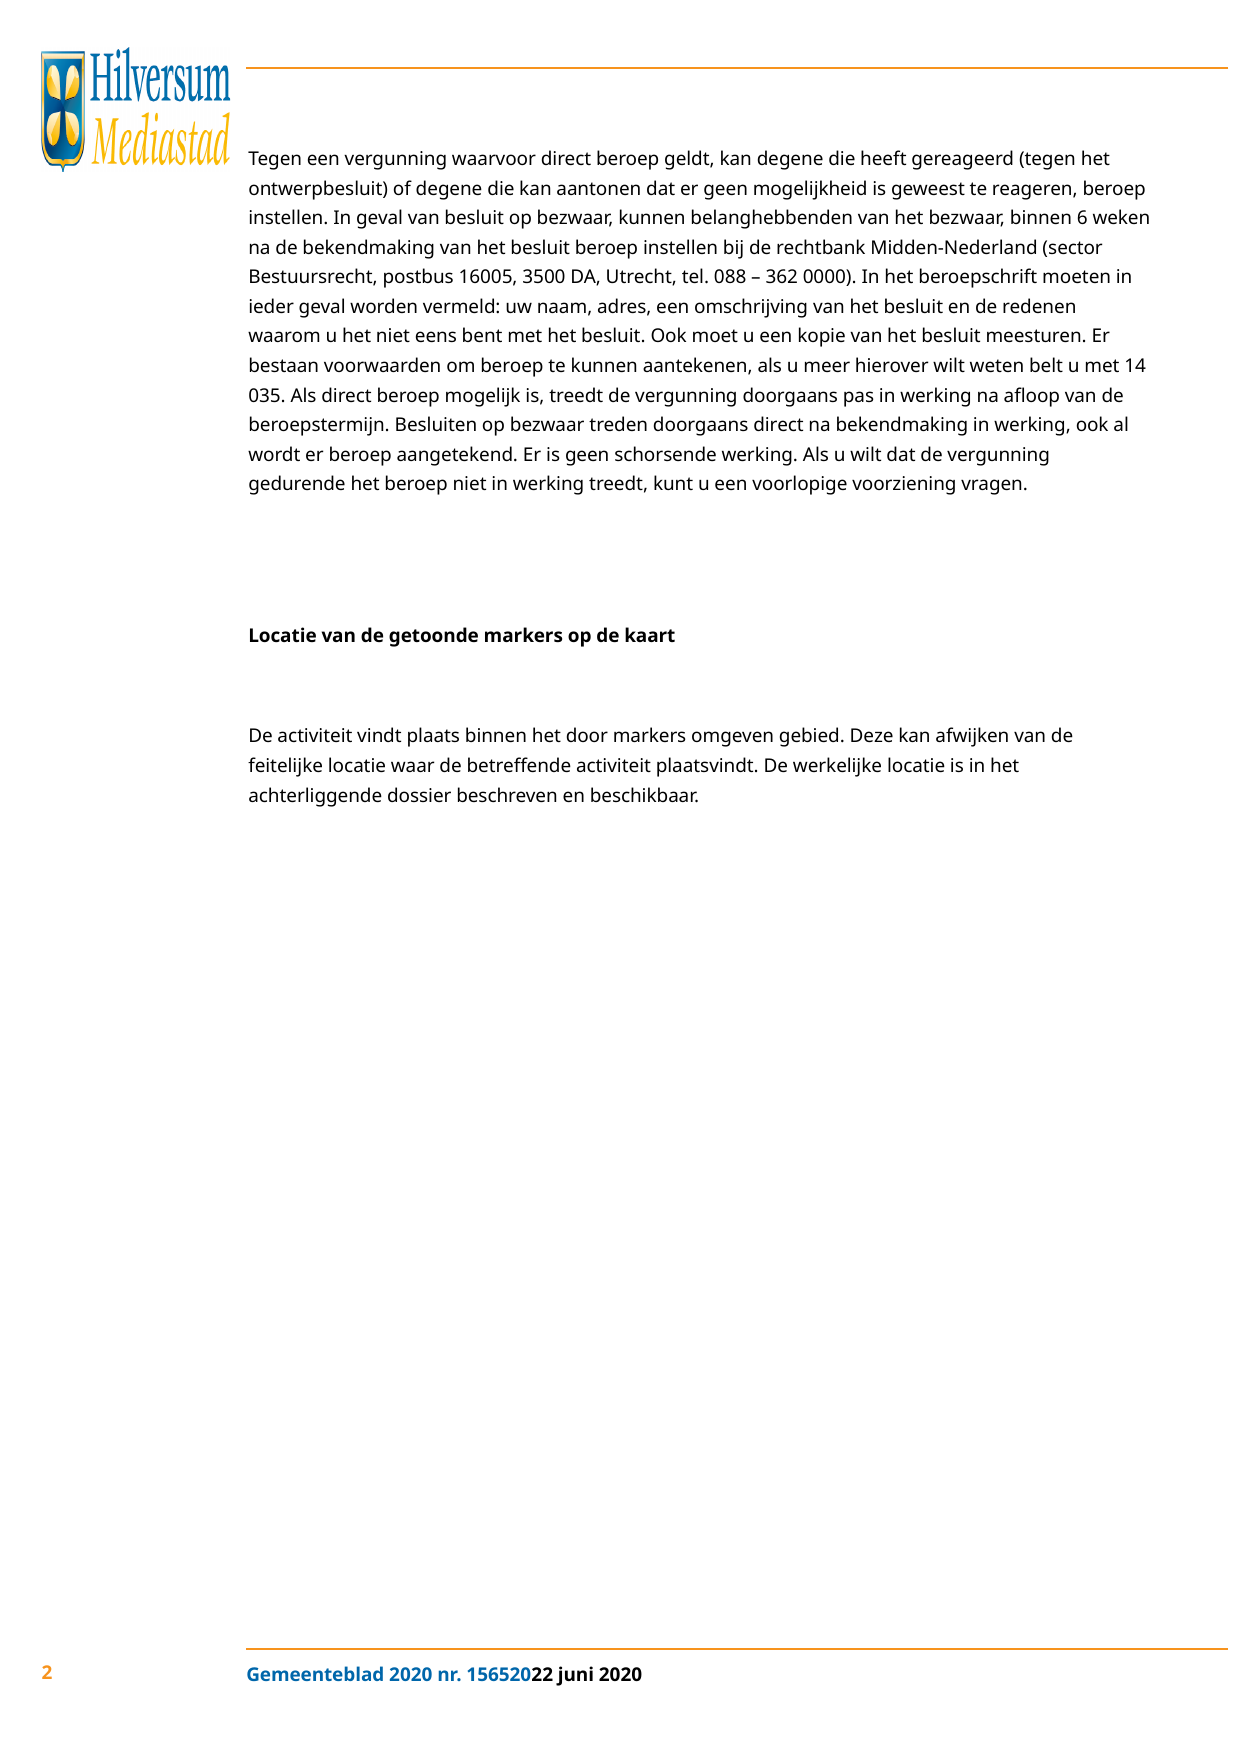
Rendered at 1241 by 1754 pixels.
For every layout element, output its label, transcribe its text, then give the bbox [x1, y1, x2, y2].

text Locatie van de getoonde markers op de kaart [248, 622, 1152, 648]
picture [41, 47, 231, 172]
text De activiteit vindt plaats binnen het door markers omgeven gebied. Deze kan afwijken van de feitelijke locatie waar de betreffende activiteit plaatsvindt. De werkelijke locatie is in het achterliggende dossier beschreven en beschikbaar. [248, 723, 1152, 808]
text Tegen een vergunning waarvoor direct beroep geldt, kan degene die heeft gereageerd (tegen het ontwerpbesluit) of degene die kan aantonen dat er geen mogelijkheid is geweest te reageren, beroep instellen. In geval van besluit op bezwaar, kunnen belanghebbenden van het bezwaar, binnen 6 weken na de bekendmaking van het besluit beroep instellen bij de rechtbank Midden-Nederland (sector Bestuursrecht, postbus 16005, 3500 DA, Utrecht, tel. 088 – 362 0000). In het beroepschrift moeten in ieder geval worden vermeld: uw naam, adres, een omschrijving van het besluit en de redenen waarom u het niet eens bent met het besluit. Ook moet u een kopie van het besluit meesturen. Er bestaan voorwaarden om beroep te kunnen aantekenen, als u meer hierover wilt weten belt u met 14 035. Als direct beroep mogelijk is, treedt de vergunning doorgaans pas in werking na afloop van de beroepstermijn. Besluiten op bezwaar treden doorgaans direct na bekendmaking in werking, ook al wordt er beroep aangetekend. Er is geen schorsende werking. Als u wilt dat de vergunning gedurende het beroep niet in werking treedt, kunt u een voorlopige voorziening vragen. [248, 145, 1152, 496]
